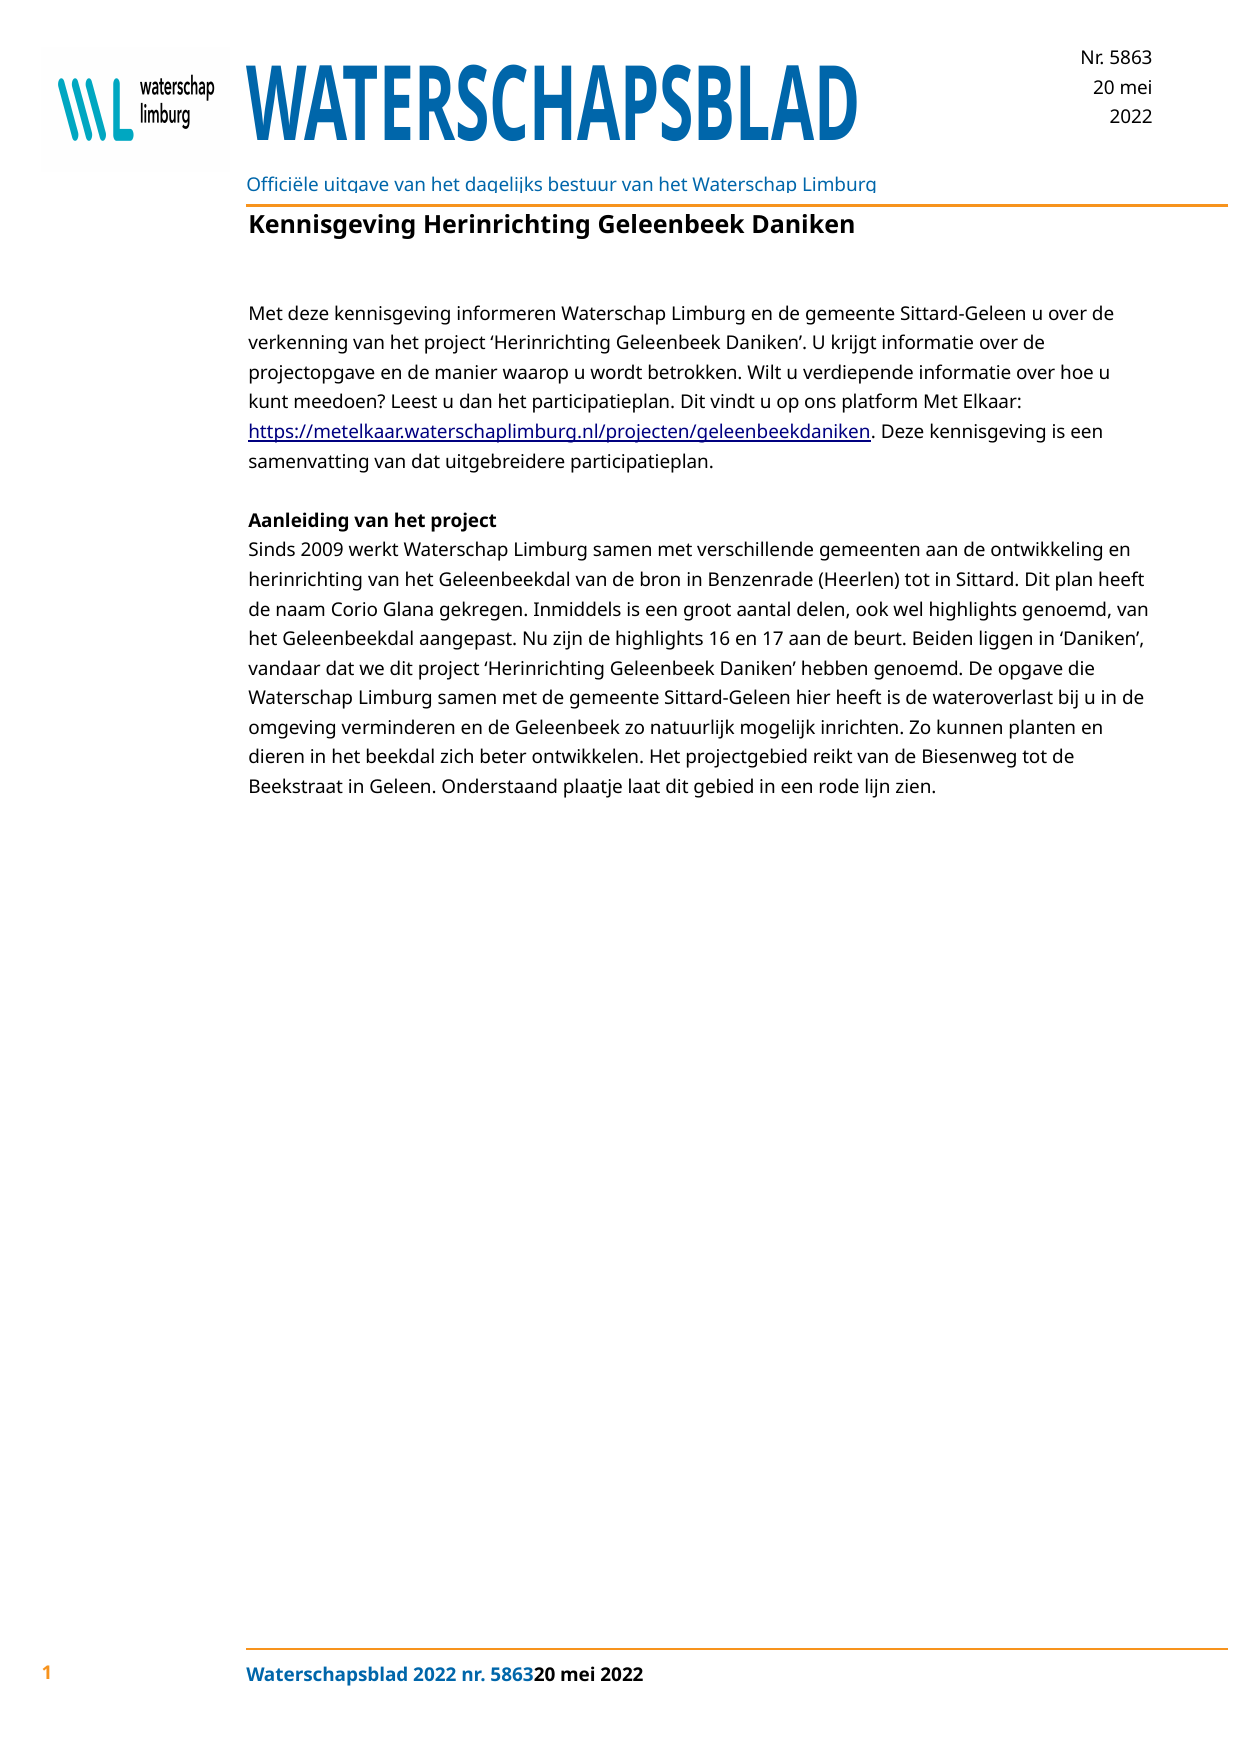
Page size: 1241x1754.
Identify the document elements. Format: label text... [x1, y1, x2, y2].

text Sinds 2009 werkt Waterschap Limburg samen met verschillende gemeenten aan de ontwikkeling en herinrichting van het Geleenbeekdal van de bron in Benzenrade (Heerlen) tot in Sittard. Dit plan heeft de naam Corio Glana gekregen. Inmiddels is een groot aantal delen, ook wel highlights genoemd, van het Geleenbeekdal aangepast. Nu zijn de highlights 16 en 17 aan de beurt. Beiden liggen in ‘Daniken’, vandaar dat we dit project ‘Herinrichting Geleenbeek Daniken’ hebben genoemd. De opgave die Waterschap Limburg samen met de gemeente Sittard-Geleen hier heeft is de wateroverlast bij u in de omgeving verminderen en de Geleenbeek zo natuurlijk mogelijk inrichten. Zo kunnen planten en dieren in het beekdal zich beter ontwikkelen. Het projectgebied reikt van de Biesenweg tot de Beekstraat in Geleen. Onderstaand plaatje laat dit gebied in een rode lijn zien. [248, 537, 1152, 799]
text Kennisgeving Herinrichting Geleenbeek Daniken [248, 207, 1152, 241]
text Met deze kennisgeving informeren Waterschap Limburg en de gemeente Sittard-Geleen u over de verkenning van het project ‘Herinrichting Geleenbeek Daniken’. U krijgt informatie over de projectopgave en de manier waarop u wordt betrokken. Wilt u verdiepende informatie over hoe u kunt meedoen? Leest u dan het participatieplan. Dit vindt u op ons platform Met Elkaar: https://metelkaar.waterschaplimburg.nl/projecten/geleenbeekdaniken. Deze kennisgeving is een samenvatting van dat uitgebreidere participatieplan. [248, 300, 1152, 473]
text Aanleiding van het project [248, 507, 1152, 533]
picture [41, 47, 231, 172]
